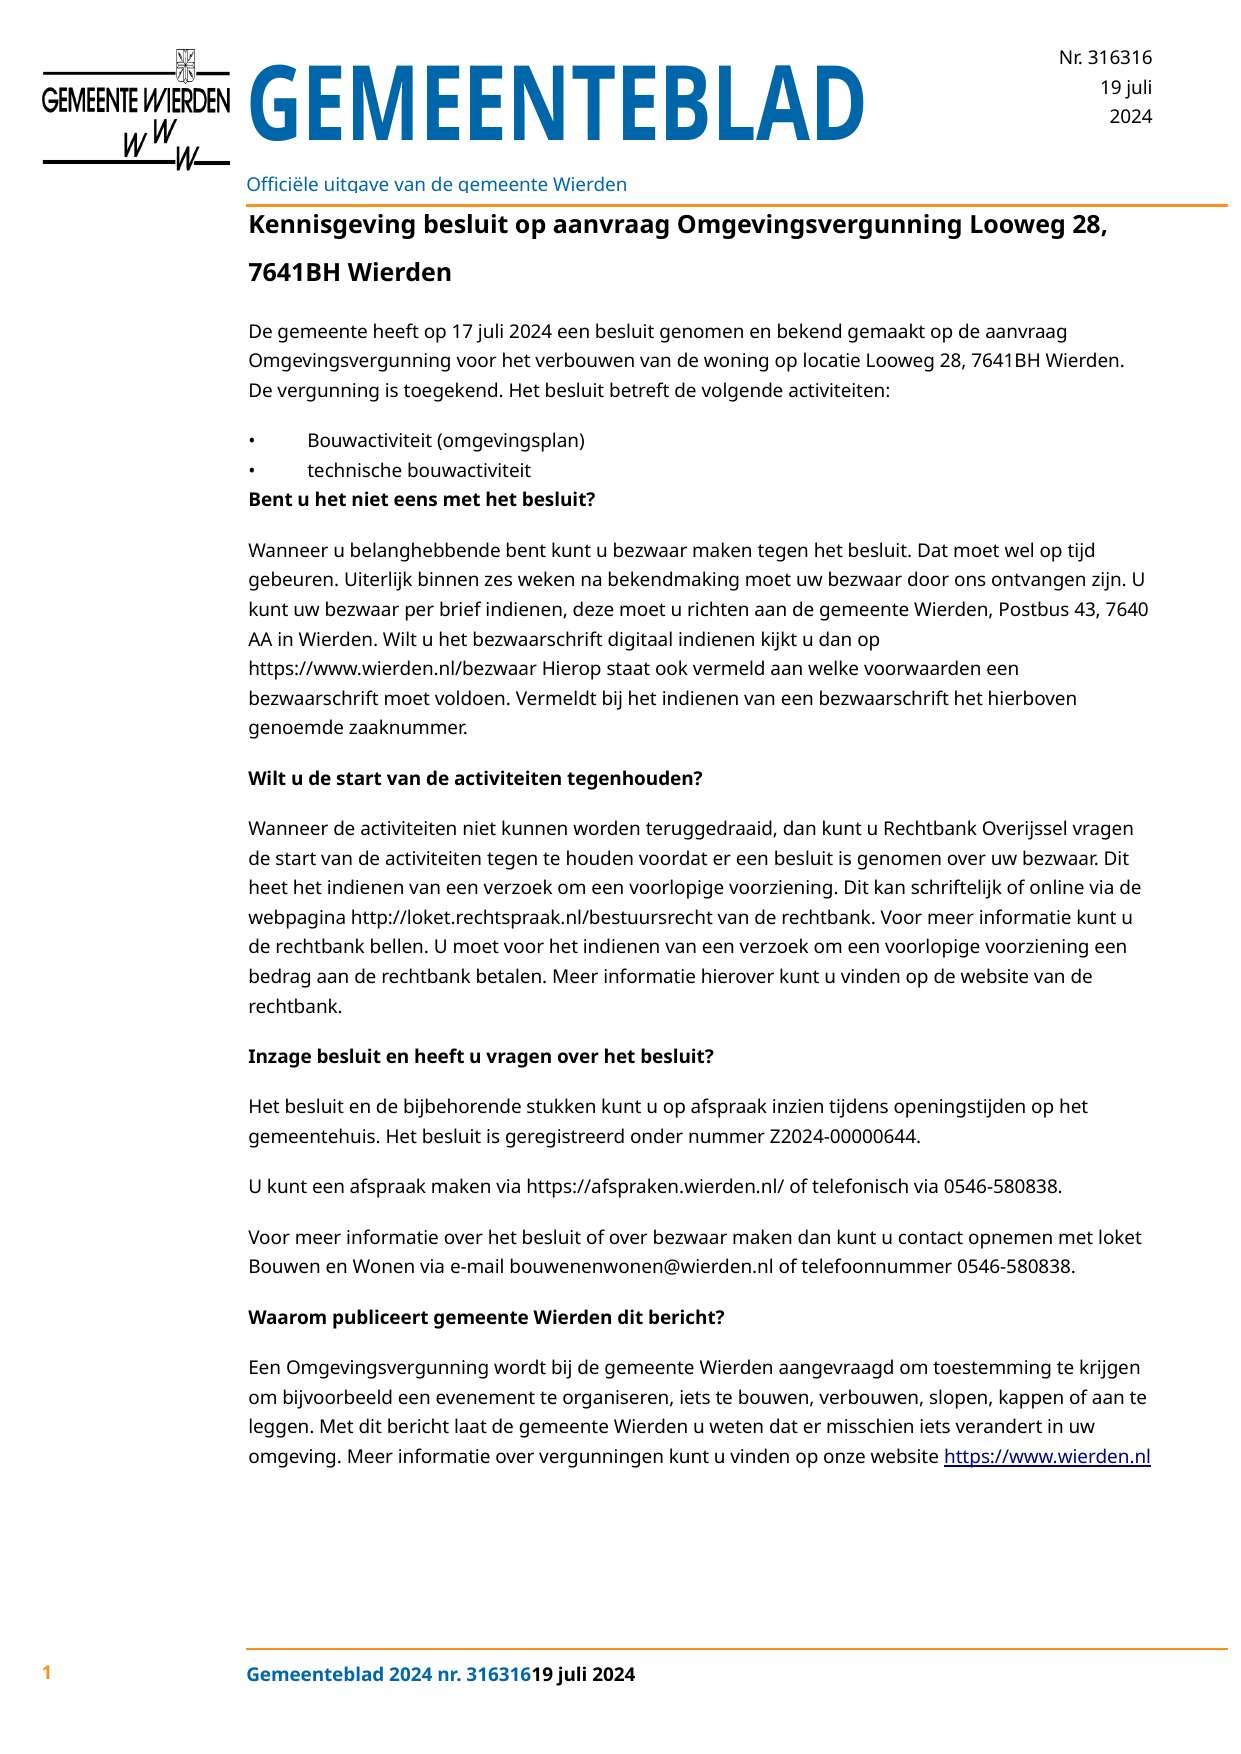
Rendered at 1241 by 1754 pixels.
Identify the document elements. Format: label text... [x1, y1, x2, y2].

list Bouwactiviteit (omgevingsplan) [248, 427, 1152, 453]
list technische bouwactiviteit [248, 457, 1152, 483]
text De gemeente heeft op 17 juli 2024 een besluit genomen en bekend gemaakt op de aanvraag Omgevingsvergunning voor het verbouwen van de woning op locatie Looweg 28, 7641BH Wierden. De vergunning is toegekend. Het besluit betreft de volgende activiteiten: [248, 318, 1152, 403]
text U kunt een afspraak maken via https://afspraken.wierden.nl/ of telefonisch via 0546-580838. [248, 1174, 1152, 1199]
text Inzage besluit en heeft u vragen over het besluit? [248, 1043, 1152, 1069]
text Het besluit en de bijbehorende stukken kunt u op afspraak inzien tijdens openingstijden op het gemeentehuis. Het besluit is geregistreerd onder nummer Z2024-00000644. [248, 1094, 1152, 1149]
text Wilt u de start van de activiteiten tegenhouden? [248, 765, 1152, 791]
text Waarom publiceert gemeente Wierden dit bericht? [248, 1304, 1152, 1330]
text Voor meer informatie over het besluit of over bezwaar maken dan kunt u contact opnemen met loket Bouwen en Wonen via e-mail bouwenenwonen@wierden.nl of telefoonnummer 0546-580838. [248, 1224, 1152, 1279]
text Een Omgevingsvergunning wordt bij de gemeente Wierden aangevraagd om toestemming te krijgen om bijvoorbeeld een evenement te organiseren, iets te bouwen, verbouwen, slopen, kappen of aan te leggen. Met dit bericht laat de gemeente Wierden u weten dat er misschien iets verandert in uw omgeving. Meer informatie over vergunningen kunt u vinden op onze website https://www.wierden.nl [248, 1354, 1152, 1469]
text Wanneer u belanghebbende bent kunt u bezwaar maken tegen het besluit. Dat moet wel op tijd gebeuren. Uiterlijk binnen zes weken na bekendmaking moet uw bezwaar door ons ontvangen zijn. U kunt uw bezwaar per brief indienen, deze moet u richten aan de gemeente Wierden, Postbus 43, 7640 AA in Wierden. Wilt u het bezwaarschrift digitaal indienen kijkt u dan op https://www.wierden.nl/bezwaar Hierop staat ook vermeld aan welke voorwaarden een bezwaarschrift moet voldoen. Vermeldt bij het indienen van een bezwaarschrift het hierboven genoemde zaaknummer. [248, 537, 1152, 740]
text Kennisgeving besluit op aanvraag Omgevingsvergunning Looweg 28, 7641BH Wierden [248, 207, 1152, 288]
text Bent u het niet eens met het besluit? [248, 487, 1152, 512]
picture [41, 47, 231, 172]
text Wanneer de activiteiten niet kunnen worden teruggedraaid, dan kunt u Rechtbank Overijssel vragen de start van de activiteiten tegen te houden voordat er een besluit is genomen over uw bezwaar. Dit heet het indienen van een verzoek om een voorlopige voorziening. Dit kan schriftelijk of online via de webpagina http://loket.rechtspraak.nl/bestuursrecht van de rechtbank. Voor meer informatie kunt u de rechtbank bellen. U moet voor het indienen van een verzoek om een voorlopige voorziening een bedrag aan de rechtbank betalen. Meer informatie hierover kunt u vinden op de website van de rechtbank. [248, 815, 1152, 1019]
